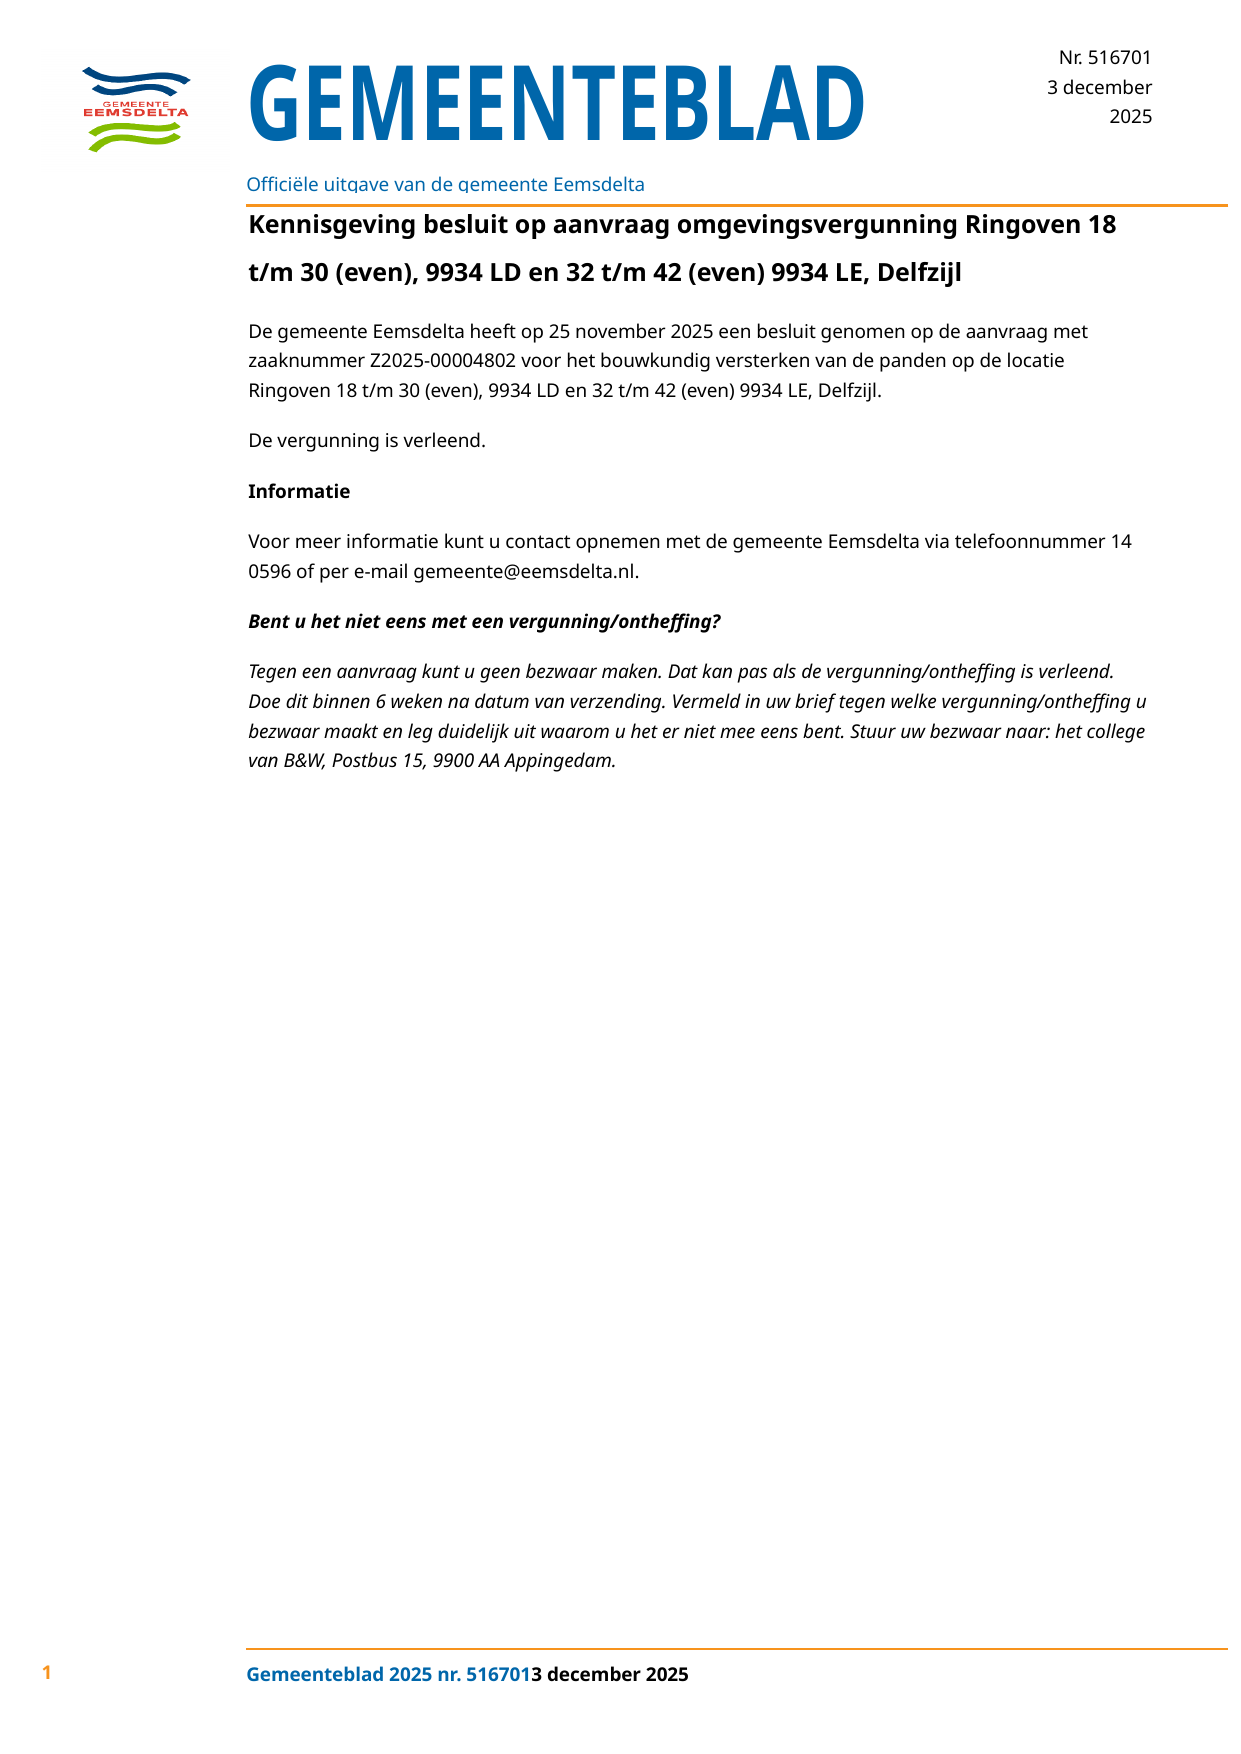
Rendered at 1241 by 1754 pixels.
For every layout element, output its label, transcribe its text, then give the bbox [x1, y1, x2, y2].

text Bent u het niet eens met een vergunning/ontheffing? [248, 608, 1152, 634]
text De gemeente Eemsdelta heeft op 25 november 2025 een besluit genomen op de aanvraag met zaaknummer Z2025-00004802 voor het bouwkundig versterken van de panden op de locatie Ringoven 18 t/m 30 (even), 9934 LD en 32 t/m 42 (even) 9934 LE, Delfzijl. [248, 318, 1152, 403]
text Voor meer informatie kunt u contact opnemen met de gemeente Eemsdelta via telefoonnummer 14 0596 of per e-mail gemeente@eemsdelta.nl. [248, 528, 1152, 584]
text Informatie [248, 478, 1152, 504]
text Tegen een aanvraag kunt u geen bezwaar maken. Dat kan pas als de vergunning/ontheffing is verleend. Doe dit binnen 6 weken na datum van verzending. Vermeld in uw brief tegen welke vergunning/ontheffing u bezwaar maakt en leg duidelijk uit waarom u het er niet mee eens bent. Stuur uw bezwaar naar: het college van B&W, Postbus 15, 9900 AA Appingedam. [248, 659, 1152, 773]
picture [41, 47, 231, 172]
text Kennisgeving besluit op aanvraag omgevingsvergunning Ringoven 18 t/m 30 (even), 9934 LD en 32 t/m 42 (even) 9934 LE, Delfzijl [248, 207, 1152, 288]
text De vergunning is verleend. [248, 427, 1152, 453]
